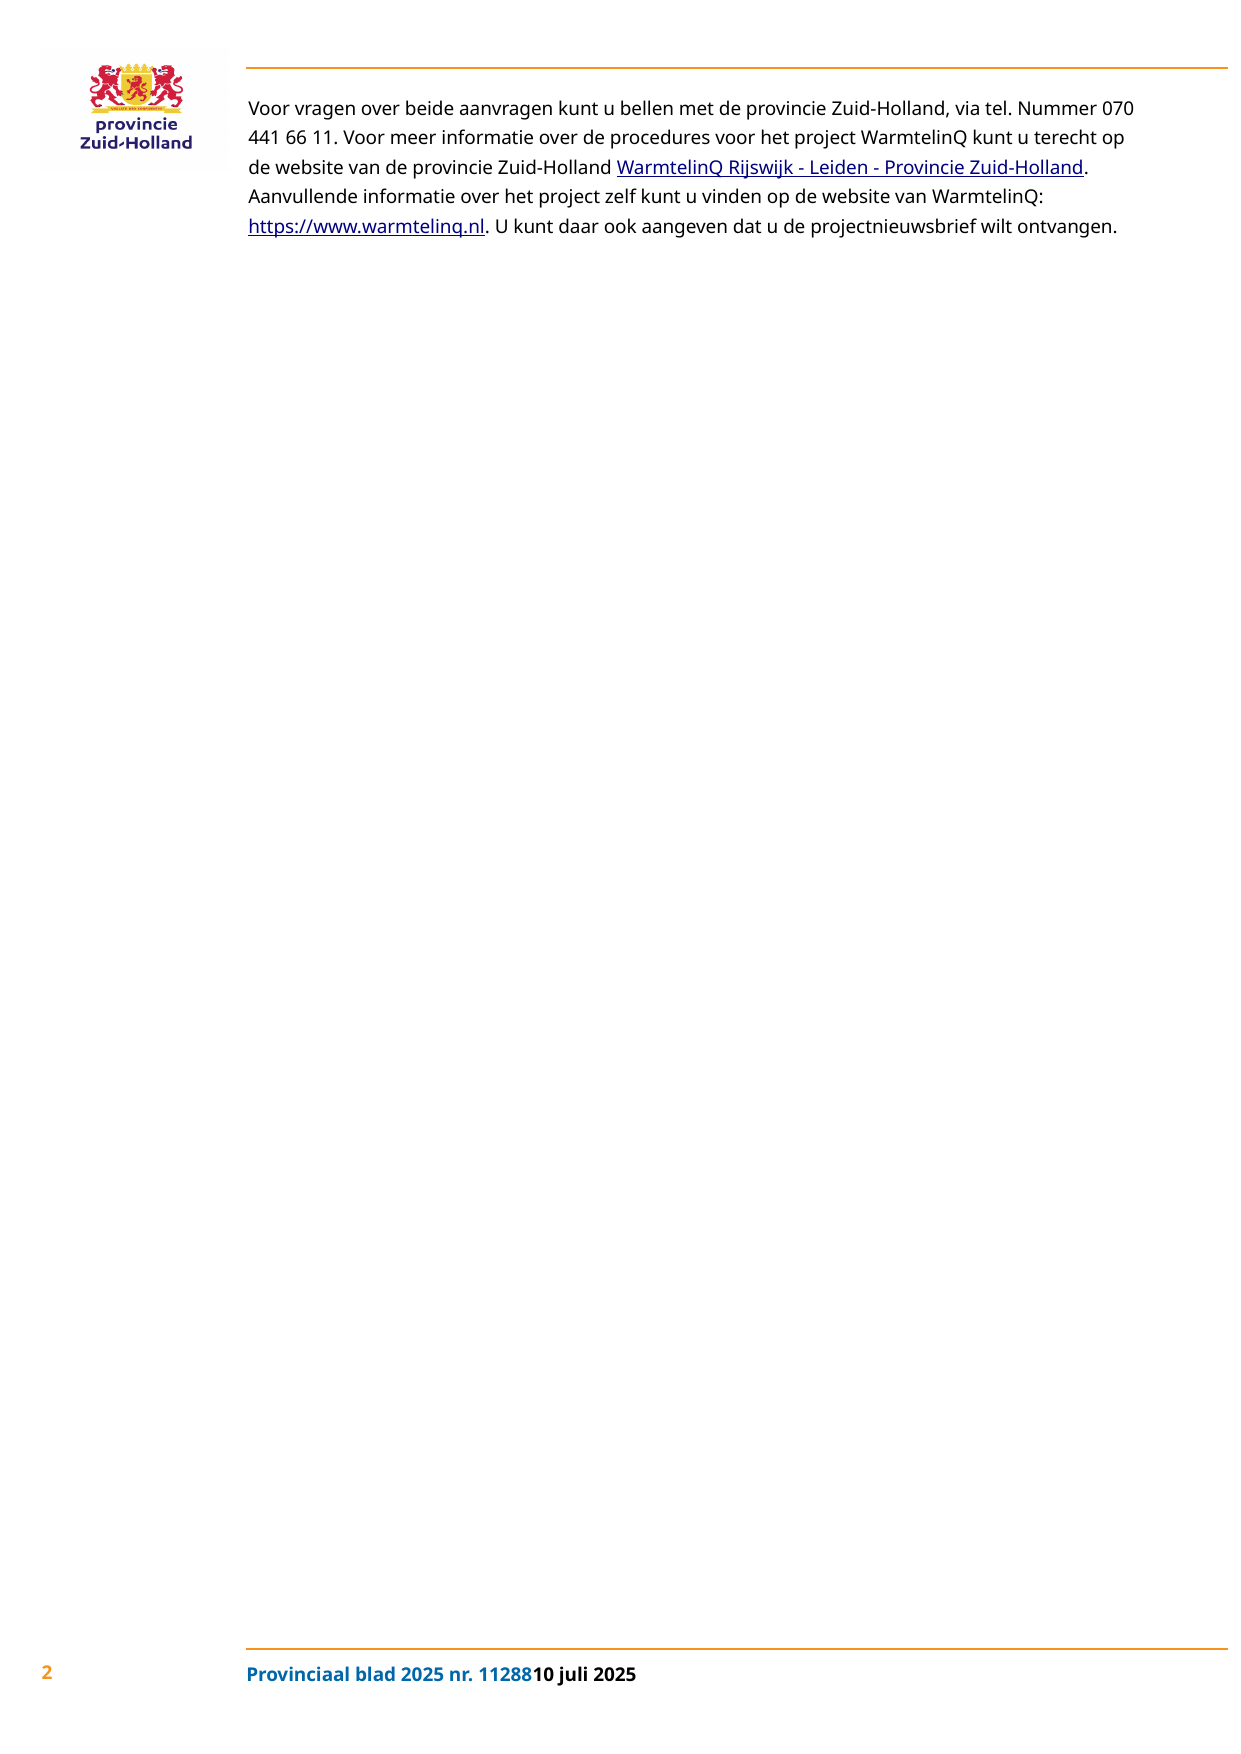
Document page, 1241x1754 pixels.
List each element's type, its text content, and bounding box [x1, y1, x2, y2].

picture [41, 47, 231, 172]
text Voor vragen over beide aanvragen kunt u bellen met de provincie Zuid-Holland, via tel. Nummer 070 441 66 11. Voor meer informatie over de procedures voor het project WarmtelinQ kunt u terecht op de website van de provincie Zuid-Holland WarmtelinQ Rijswijk - Leiden - Provincie Zuid-Holland. Aanvullende informatie over het project zelf kunt u vinden op de website van WarmtelinQ: https://www.warmtelinq.nl. U kunt daar ook aangeven dat u de projectnieuwsbrief wilt ontvangen. [248, 95, 1152, 239]
